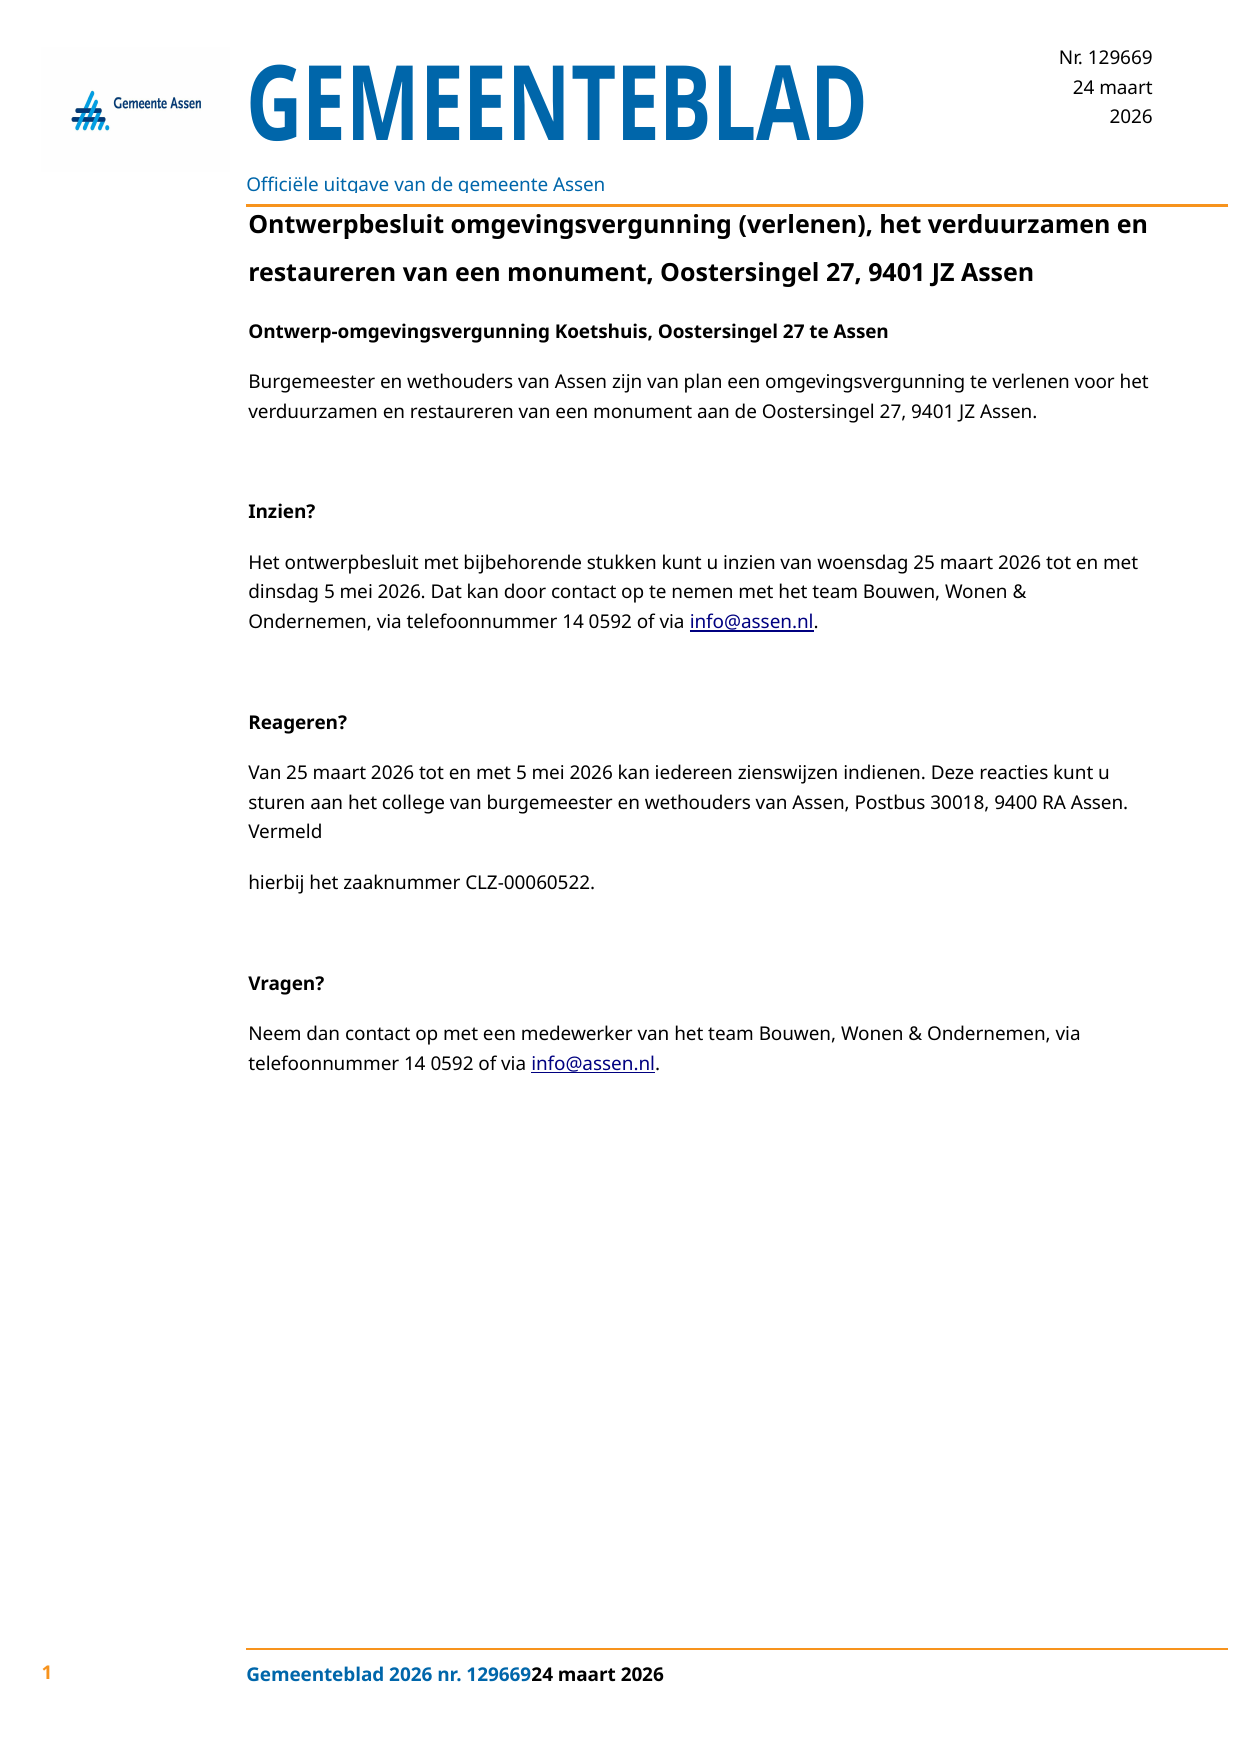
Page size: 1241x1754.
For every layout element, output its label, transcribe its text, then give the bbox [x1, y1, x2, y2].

text Ontwerp-omgevingsvergunning Koetshuis, Oostersingel 27 te Assen [248, 318, 1152, 344]
text Neem dan contact op met een medewerker van het team Bouwen, Wonen & Ondernemen, via telefoonnummer 14 0592 of via info@assen.nl. [248, 1020, 1152, 1076]
text Ontwerpbesluit omgevingsvergunning (verlenen), het verduurzamen en restaureren van een monument, Oostersingel 27, 9401 JZ Assen [248, 207, 1152, 288]
text Burgemeester en wethouders van Assen zijn van plan een omgevingsvergunning te verlenen voor het verduurzamen en restaureren van een monument aan de Oostersingel 27, 9401 JZ Assen. [248, 368, 1152, 424]
text Reageren? [248, 709, 1152, 735]
picture [41, 47, 231, 172]
text Inzien? [248, 499, 1152, 524]
text Vragen? [248, 970, 1152, 996]
text Van 25 maart 2026 tot en met 5 mei 2026 kan iedereen zienswijzen indienen. Deze reacties kunt u sturen aan het college van burgemeester en wethouders van Assen, Postbus 30018, 9400 RA Assen. Vermeld [248, 759, 1152, 844]
text Het ontwerpbesluit met bijbehorende stukken kunt u inzien van woensdag 25 maart 2026 tot en met dinsdag 5 mei 2026. Dat kan door contact op te nemen met het team Bouwen, Wonen & Ondernemen, via telefoonnummer 14 0592 of via info@assen.nl. [248, 549, 1152, 634]
text hierbij het zaaknummer CLZ-00060522. [248, 869, 1152, 895]
